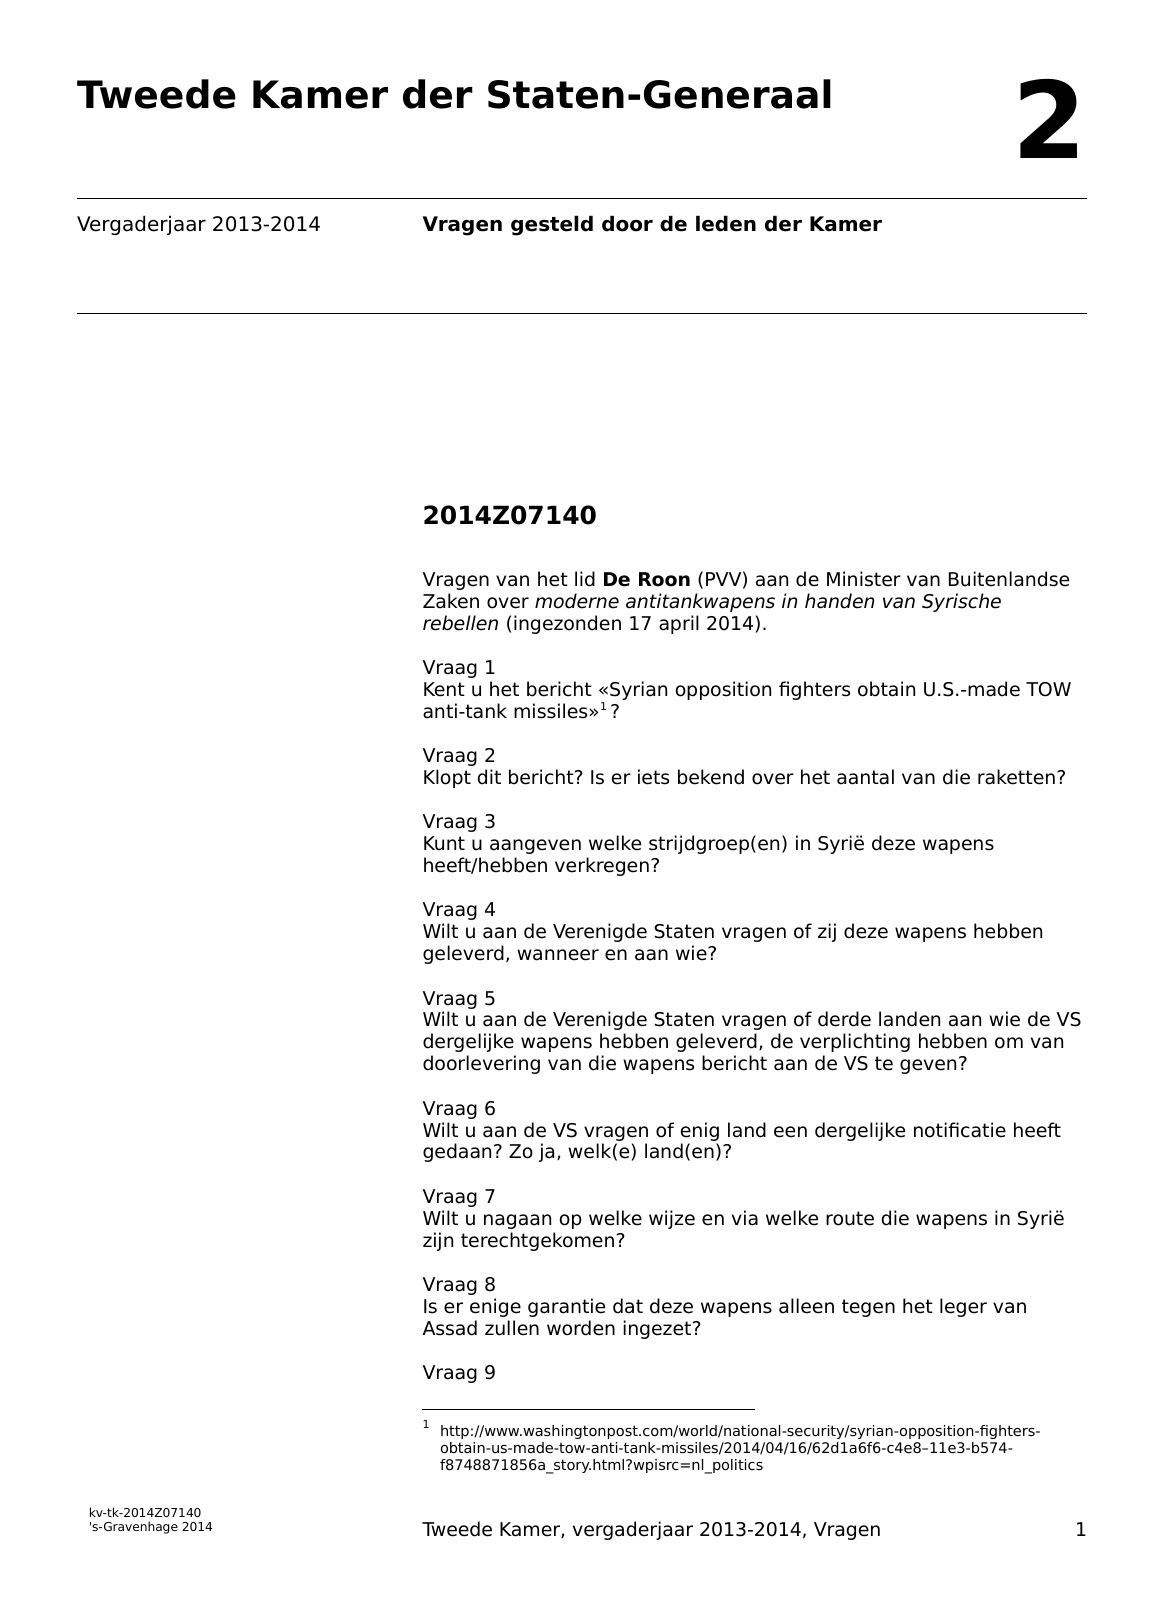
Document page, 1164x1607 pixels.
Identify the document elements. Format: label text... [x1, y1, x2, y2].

text Vragen van het lid De Roon (PVV) aan de Minister van Buitenlandse Zaken over moderne antitankwapens in handen van Syrische rebellen (ingezonden 17 april 2014). [422, 569, 1087, 635]
text Vraag 1 [422, 657, 1087, 679]
text Vraag 8 [422, 1274, 1087, 1296]
table_cell Vergaderjaar 2013-2014 [77, 199, 422, 313]
text 2014Z07140 [422, 501, 1087, 531]
table_header 2 [886, 59, 1087, 198]
text Wilt u aan de VS vragen of enig land een dergelijke notificatie heeft gedaan? Zo ja, welk(e) land(en)? [422, 1119, 1087, 1163]
text Kent u het bericht «Syrian opposition fighters obtain U.S.-made TOW anti-tank missiles»? [422, 679, 1087, 723]
text Is er enige garantie dat deze wapens alleen tegen het leger van Assad zullen worden ingezet? [422, 1296, 1087, 1340]
text 's-Gravenhage 2014 [88, 1520, 323, 1534]
text Wilt u aan de Verenigde Staten vragen of derde landen aan wie de VS dergelijke wapens hebben geleverd, de verplichting hebben om van doorlevering van die wapens bericht aan de VS te geven? [422, 1009, 1087, 1075]
text http://www.washingtonpost.com/world/national-security/syrian-opposition-fighters-obtain-us-made-tow-anti-tank-missiles/2014/04/16/62d1a6f6-c4e8–11e3-b574-f8748871856a_story.html?wpisrc=nl_politics [422, 1418, 1087, 1474]
text Vraag 4 [422, 899, 1087, 921]
table_cell Vragen gesteld door de leden der Kamer [422, 199, 1087, 313]
text Vraag 3 [422, 811, 1087, 833]
text Vraag 5 [422, 987, 1087, 1009]
text kv-tk-2014Z07140 [88, 1506, 323, 1520]
text Vraag 2 [422, 745, 1087, 767]
text Vraag 6 [422, 1097, 1087, 1119]
text Kunt u aangeven welke strijdgroep(en) in Syrië deze wapens heeft/hebben verkregen? [422, 833, 1087, 877]
text Wilt u aan de Verenigde Staten vragen of zij deze wapens hebben geleverd, wanneer en aan wie? [422, 921, 1087, 965]
text Klopt dit bericht? Is er iets bekend over het aantal van die raketten? [422, 767, 1087, 789]
text Vraag 7 [422, 1186, 1087, 1208]
table_header Tweede Kamer der Staten-Generaal [77, 59, 886, 198]
text Wilt u nagaan op welke wijze en via welke route die wapens in Syrië zijn terechtgekomen? [422, 1208, 1087, 1252]
text Vraag 9 [422, 1362, 1087, 1384]
